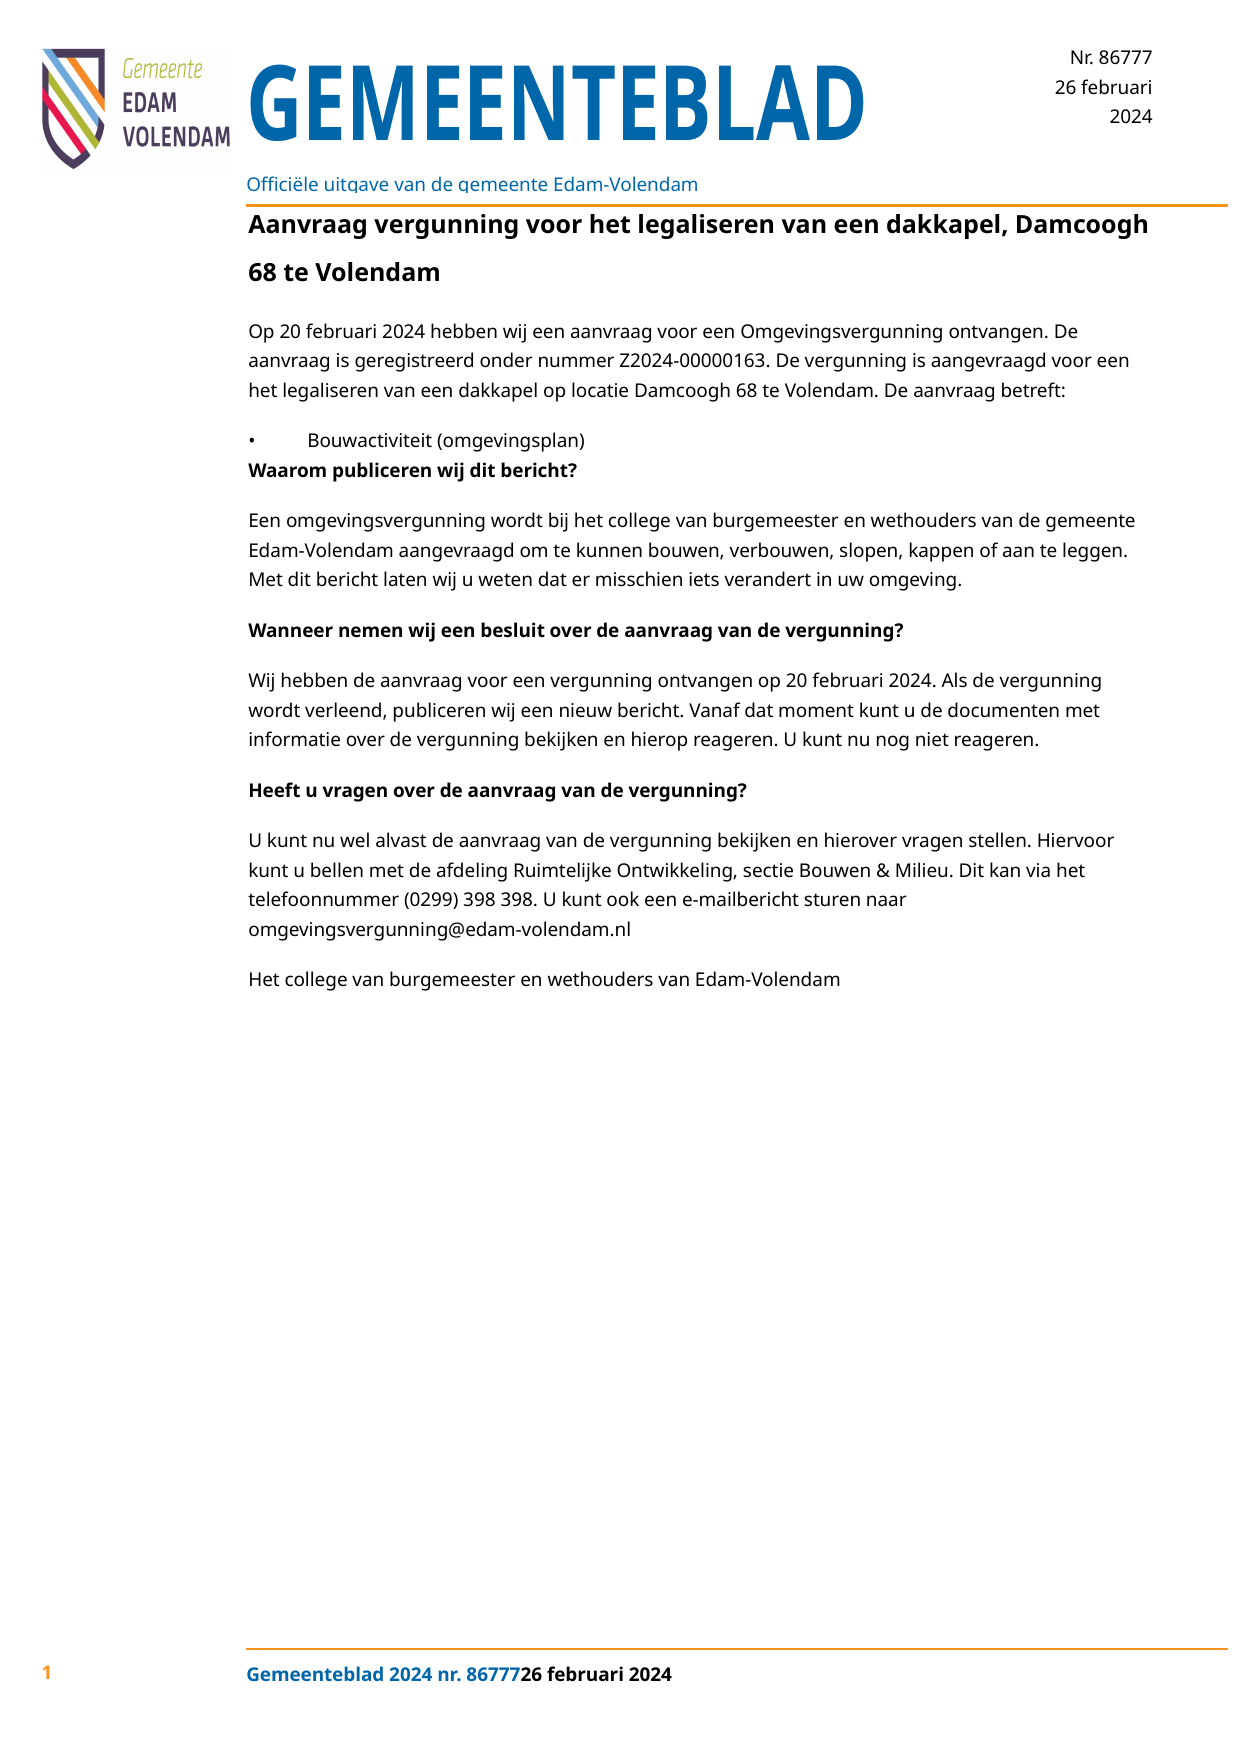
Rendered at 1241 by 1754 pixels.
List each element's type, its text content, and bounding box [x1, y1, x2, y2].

text Heeft u vragen over de aanvraag van de vergunning? [248, 777, 1152, 803]
text Aanvraag vergunning voor het legaliseren van een dakkapel, Damcoogh 68 te Volendam [248, 207, 1152, 288]
text Op 20 februari 2024 hebben wij een aanvraag voor een Omgevingsvergunning ontvangen. De aanvraag is geregistreerd onder nummer Z2024-00000163. De vergunning is aangevraagd voor een het legaliseren van een dakkapel op locatie Damcoogh 68 te Volendam. De aanvraag betreft: [248, 318, 1152, 403]
text Wij hebben de aanvraag voor een vergunning ontvangen op 20 februari 2024. Als de vergunning wordt verleend, publiceren wij een nieuw bericht. Vanaf dat moment kunt u de documenten met informatie over de vergunning bekijken en hierop reageren. U kunt nu nog niet reageren. [248, 667, 1152, 752]
list Bouwactiviteit (omgevingsplan) [248, 427, 1152, 453]
text Het college van burgemeester en wethouders van Edam-Volendam [248, 967, 1152, 992]
text U kunt nu wel alvast de aanvraag van de vergunning bekijken en hierover vragen stellen. Hiervoor kunt u bellen met de afdeling Ruimtelijke Ontwikkeling, sectie Bouwen & Milieu. Dit kan via het telefoonnummer (0299) 398 398. U kunt ook een e-mailbericht sturen naar omgevingsvergunning@edam-volendam.nl [248, 827, 1152, 942]
picture [41, 47, 231, 172]
text Waarom publiceren wij dit bericht? [248, 457, 1152, 483]
text Wanneer nemen wij een besluit over de aanvraag van de vergunning? [248, 617, 1152, 643]
text Een omgevingsvergunning wordt bij het college van burgemeester en wethouders van de gemeente Edam-Volendam aangevraagd om te kunnen bouwen, verbouwen, slopen, kappen of aan te leggen. Met dit bericht laten wij u weten dat er misschien iets verandert in uw omgeving. [248, 507, 1152, 592]
